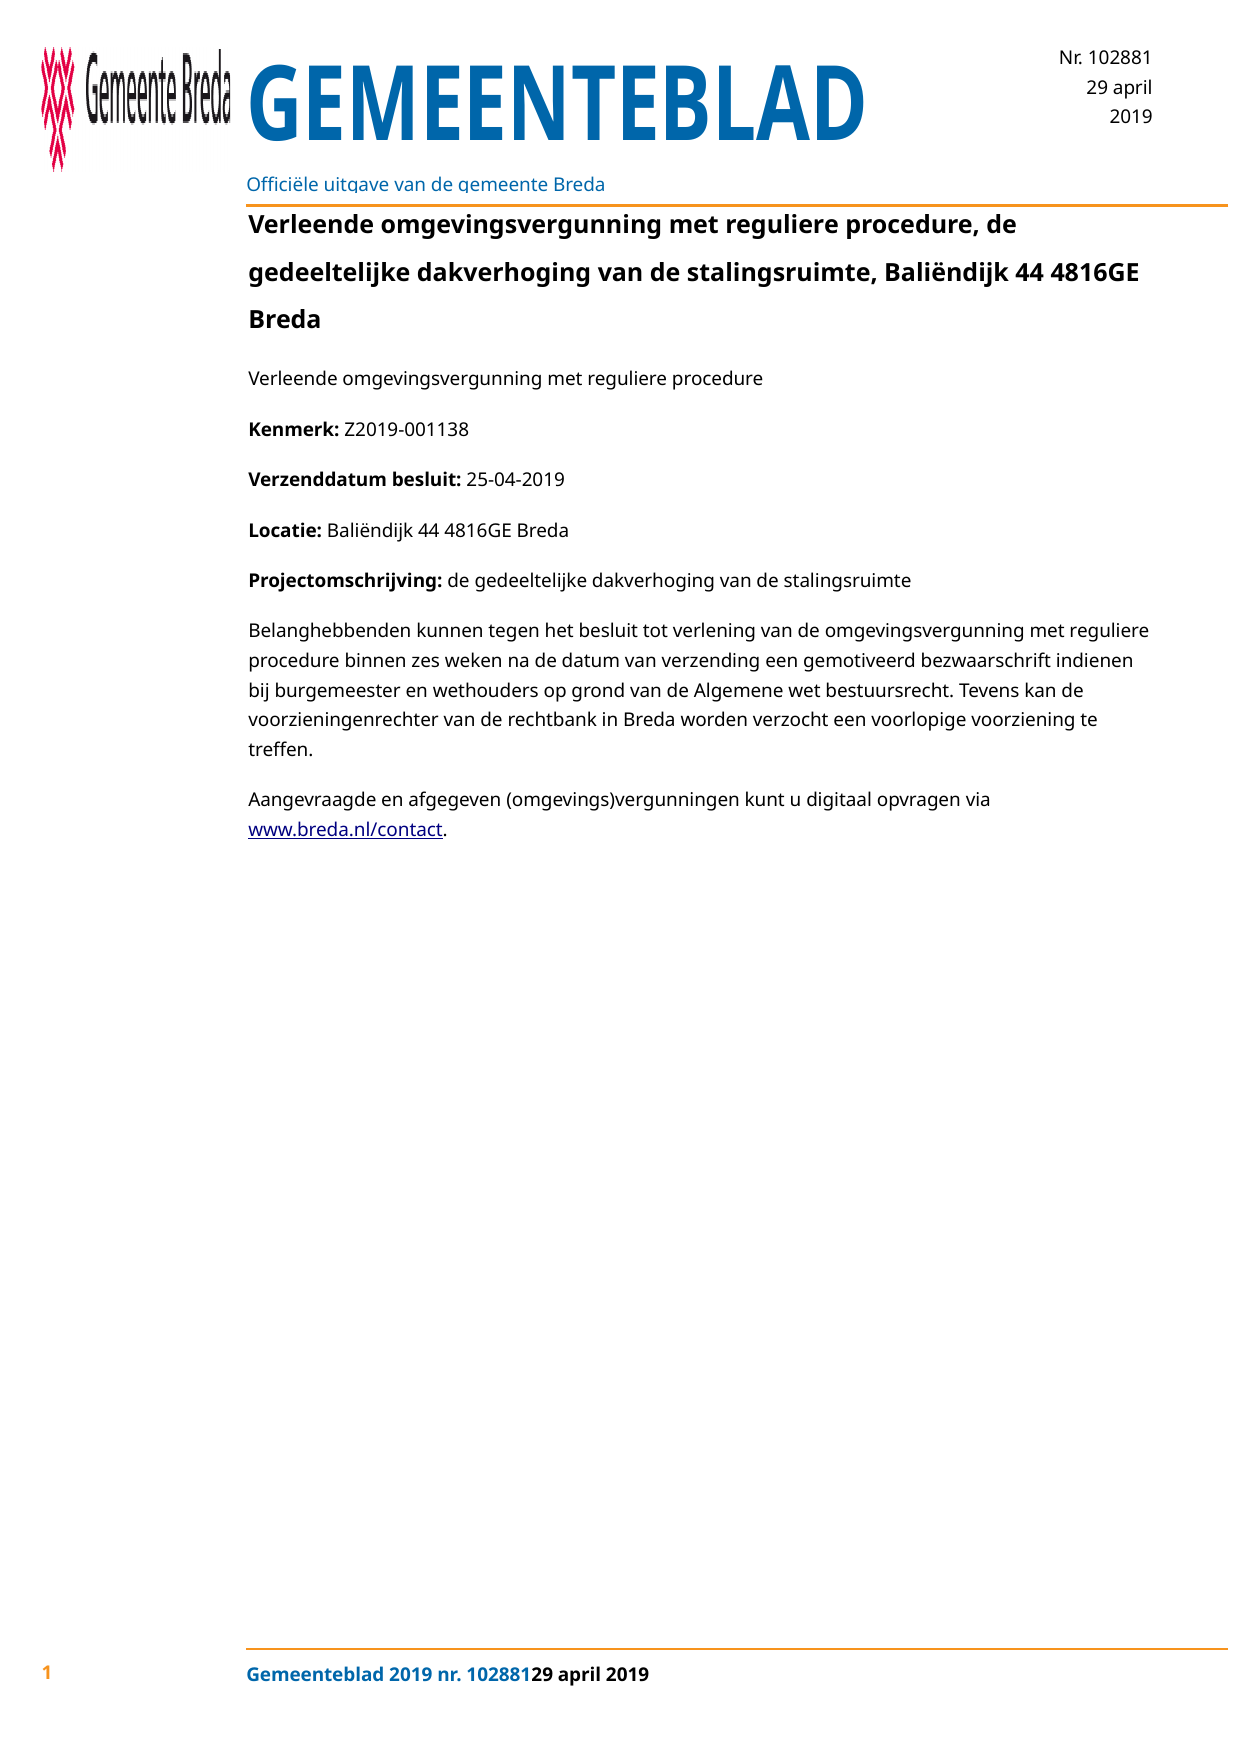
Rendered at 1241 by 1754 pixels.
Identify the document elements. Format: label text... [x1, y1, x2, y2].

text Aangevraagde en afgegeven (omgevings)vergunningen kunt u digitaal opvragen via www.breda.nl/contact. [248, 786, 1152, 842]
picture [41, 47, 231, 172]
text Locatie: Baliëndijk 44 4816GE Breda [248, 517, 1152, 542]
text Projectomschrijving: de gedeeltelijke dakverhoging van de stalingsruimte [248, 567, 1152, 593]
text Kenmerk: Z2019-001138 [248, 416, 1152, 442]
text Belanghebbenden kunnen tegen het besluit tot verlening van de omgevingsvergunning met reguliere procedure binnen zes weken na de datum van verzending een gemotiveerd bezwaarschrift indienen bij burgemeester en wethouders op grond van de Algemene wet bestuursrecht. Tevens kan de voorzieningenrechter van de rechtbank in Breda worden verzocht een voorlopige voorziening te treffen. [248, 618, 1152, 762]
text Verzenddatum besluit: 25-04-2019 [248, 466, 1152, 492]
text Verleende omgevingsvergunning met reguliere procedure, de gedeeltelijke dakverhoging van de stalingsruimte, Baliëndijk 44 4816GE Breda [248, 207, 1152, 336]
text Verleende omgevingsvergunning met reguliere procedure [248, 366, 1152, 391]
